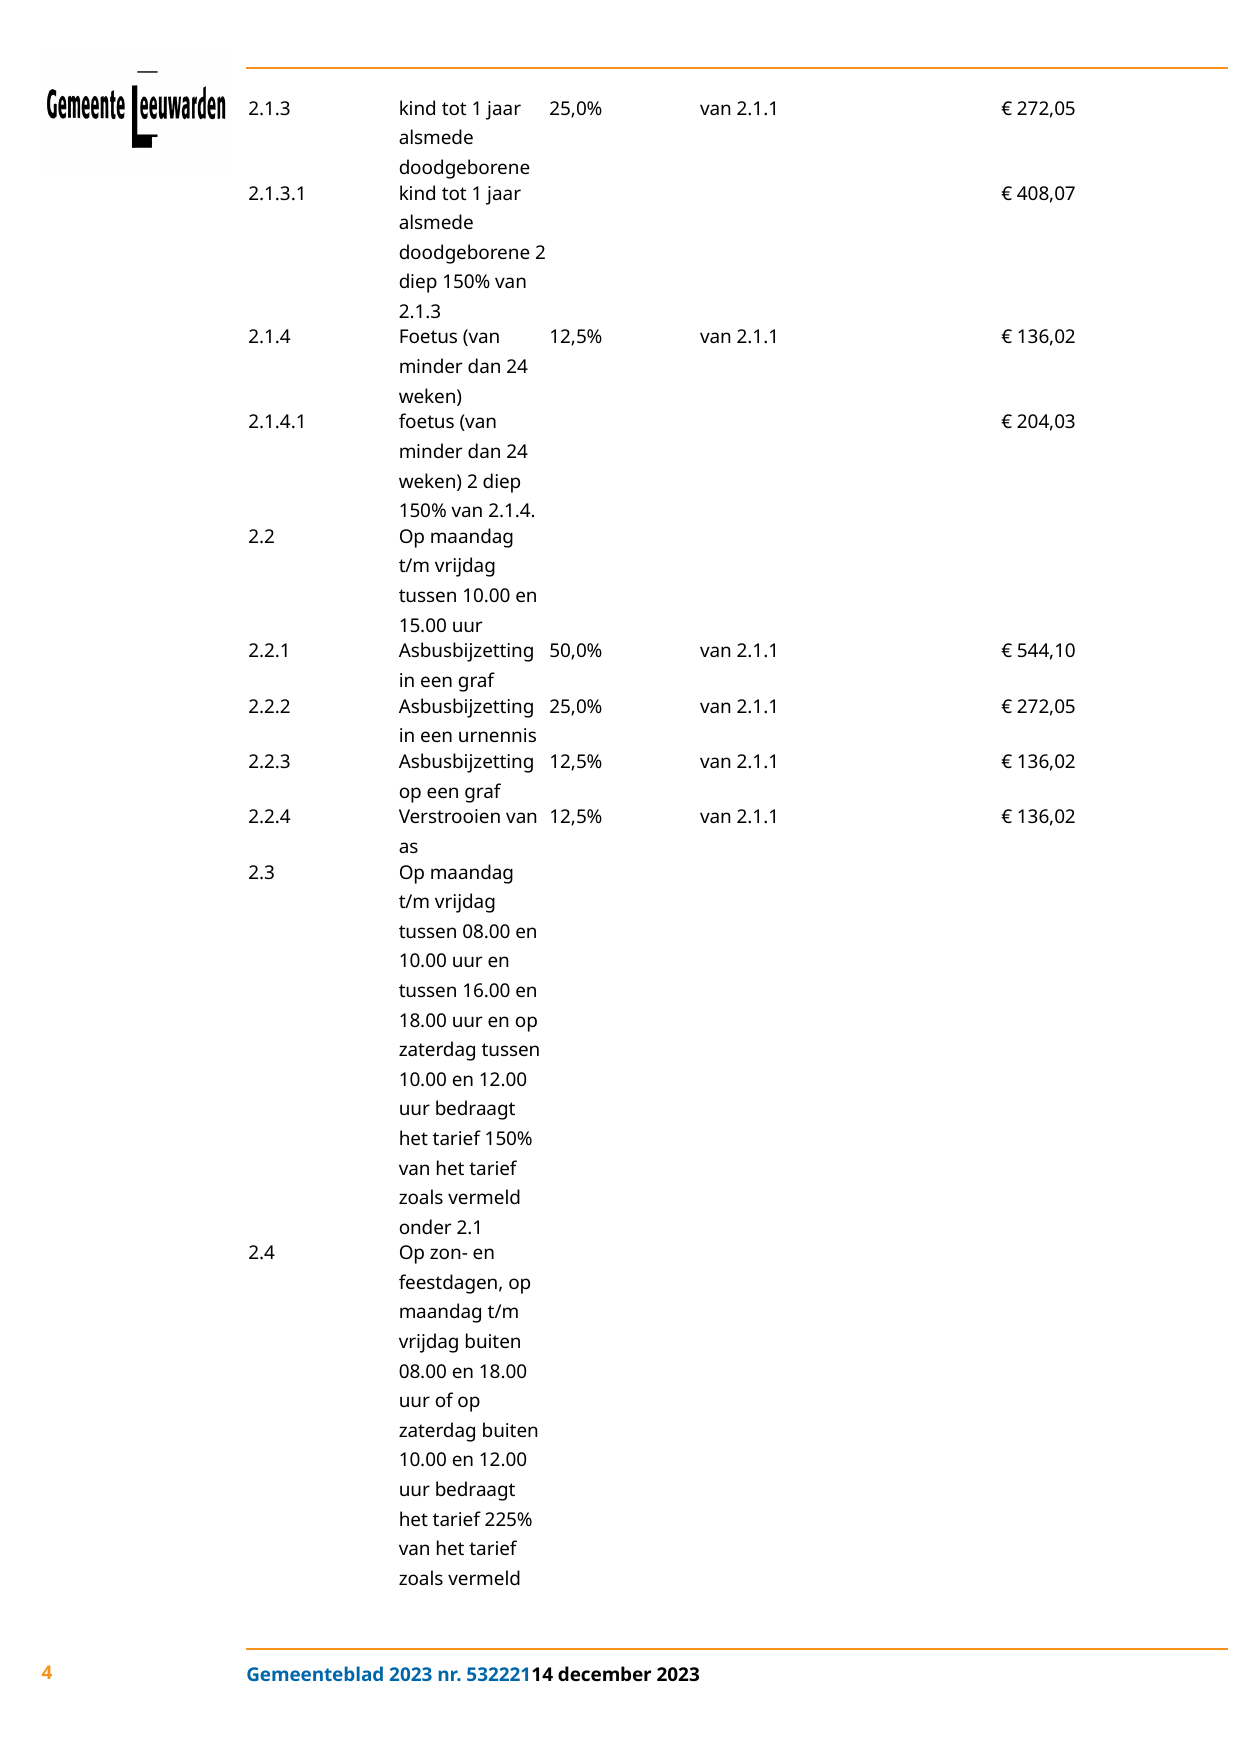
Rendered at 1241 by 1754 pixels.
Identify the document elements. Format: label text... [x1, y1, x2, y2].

table_cell [850, 409, 1001, 523]
table_cell [850, 1240, 1001, 1591]
table_cell 50,0% [549, 638, 700, 693]
table_cell [850, 95, 1001, 180]
table_cell € 272,05 [1001, 95, 1152, 180]
table_cell van 2.1.1 [700, 804, 850, 859]
table_cell Op zon- en feestdagen, op maandag t/m vrijdag buiten 08.00 en 18.00 uur of op zaterdag buiten 10.00 en 12.00 uur bedraagt het tarief 225% van het tarief zoals vermeld [399, 1240, 549, 1591]
table_cell kind tot 1 jaar alsmede doodgeborene [399, 95, 549, 180]
table_cell van 2.1.1 [700, 748, 850, 803]
table_cell 2.1.3 [248, 95, 398, 180]
table_cell 25,0% [549, 693, 700, 748]
table_cell 12,5% [549, 748, 700, 803]
table_cell € 544,10 [1001, 638, 1152, 693]
table_cell 2.1.4.1 [248, 409, 398, 523]
table_cell 2.2.2 [248, 693, 398, 748]
table_cell 2.2.3 [248, 748, 398, 803]
table_cell Verstrooien van as [399, 804, 549, 859]
table_cell [700, 523, 850, 638]
table_cell [549, 1240, 700, 1591]
table_cell € 136,02 [1001, 748, 1152, 803]
table_cell 2.1.3.1 [248, 180, 398, 324]
table_cell Asbusbijzetting op een graf [399, 748, 549, 803]
table_cell van 2.1.1 [700, 638, 850, 693]
table_cell [549, 180, 700, 324]
table_cell [549, 859, 700, 1239]
table_cell van 2.1.1 [700, 693, 850, 748]
table_cell 2.2.1 [248, 638, 398, 693]
table_cell [850, 693, 1001, 748]
table_cell € 136,02 [1001, 804, 1152, 859]
table_cell [549, 409, 700, 523]
table_cell van 2.1.1 [700, 95, 850, 180]
table_cell [1001, 1240, 1152, 1591]
table_cell [850, 804, 1001, 859]
table_cell [700, 1240, 850, 1591]
table_cell [700, 859, 850, 1239]
table_cell [1001, 859, 1152, 1239]
table_cell 2.2 [248, 523, 398, 638]
table_cell € 408,07 [1001, 180, 1152, 324]
table_cell [850, 859, 1001, 1239]
picture [41, 47, 231, 172]
table_cell [850, 638, 1001, 693]
table_cell foetus (van minder dan 24 weken) 2 diep 150% van 2.1.4. [399, 409, 549, 523]
table_cell van 2.1.1 [700, 324, 850, 409]
table_cell 12,5% [549, 324, 700, 409]
table_cell [1001, 523, 1152, 638]
table_cell kind tot 1 jaar alsmede doodgeborene 2 diep 150% van 2.1.3 [399, 180, 549, 324]
table_cell [700, 409, 850, 523]
table_cell € 204,03 [1001, 409, 1152, 523]
table_cell [850, 180, 1001, 324]
table_cell Asbusbijzetting in een graf [399, 638, 549, 693]
table_cell 25,0% [549, 95, 700, 180]
table_cell Op maandag t/m vrijdag tussen 08.00 en 10.00 uur en tussen 16.00 en 18.00 uur en op zaterdag tussen 10.00 en 12.00 uur bedraagt het tarief 150% van het tarief zoals vermeld onder 2.1 [399, 859, 549, 1239]
table_cell 2.2.4 [248, 804, 398, 859]
table_cell 12,5% [549, 804, 700, 859]
table_cell 2.3 [248, 859, 398, 1239]
table_cell Asbusbijzetting in een urnennis [399, 693, 549, 748]
table_cell [850, 324, 1001, 409]
table_cell 2.4 [248, 1240, 398, 1591]
table_cell [850, 748, 1001, 803]
table_cell Foetus (van minder dan 24 weken) [399, 324, 549, 409]
table_cell € 272,05 [1001, 693, 1152, 748]
table_cell Op maandag t/m vrijdag tussen 10.00 en 15.00 uur [399, 523, 549, 638]
table_cell [700, 180, 850, 324]
table_cell [850, 523, 1001, 638]
table_cell € 136,02 [1001, 324, 1152, 409]
table_cell [549, 523, 700, 638]
table_cell 2.1.4 [248, 324, 398, 409]
